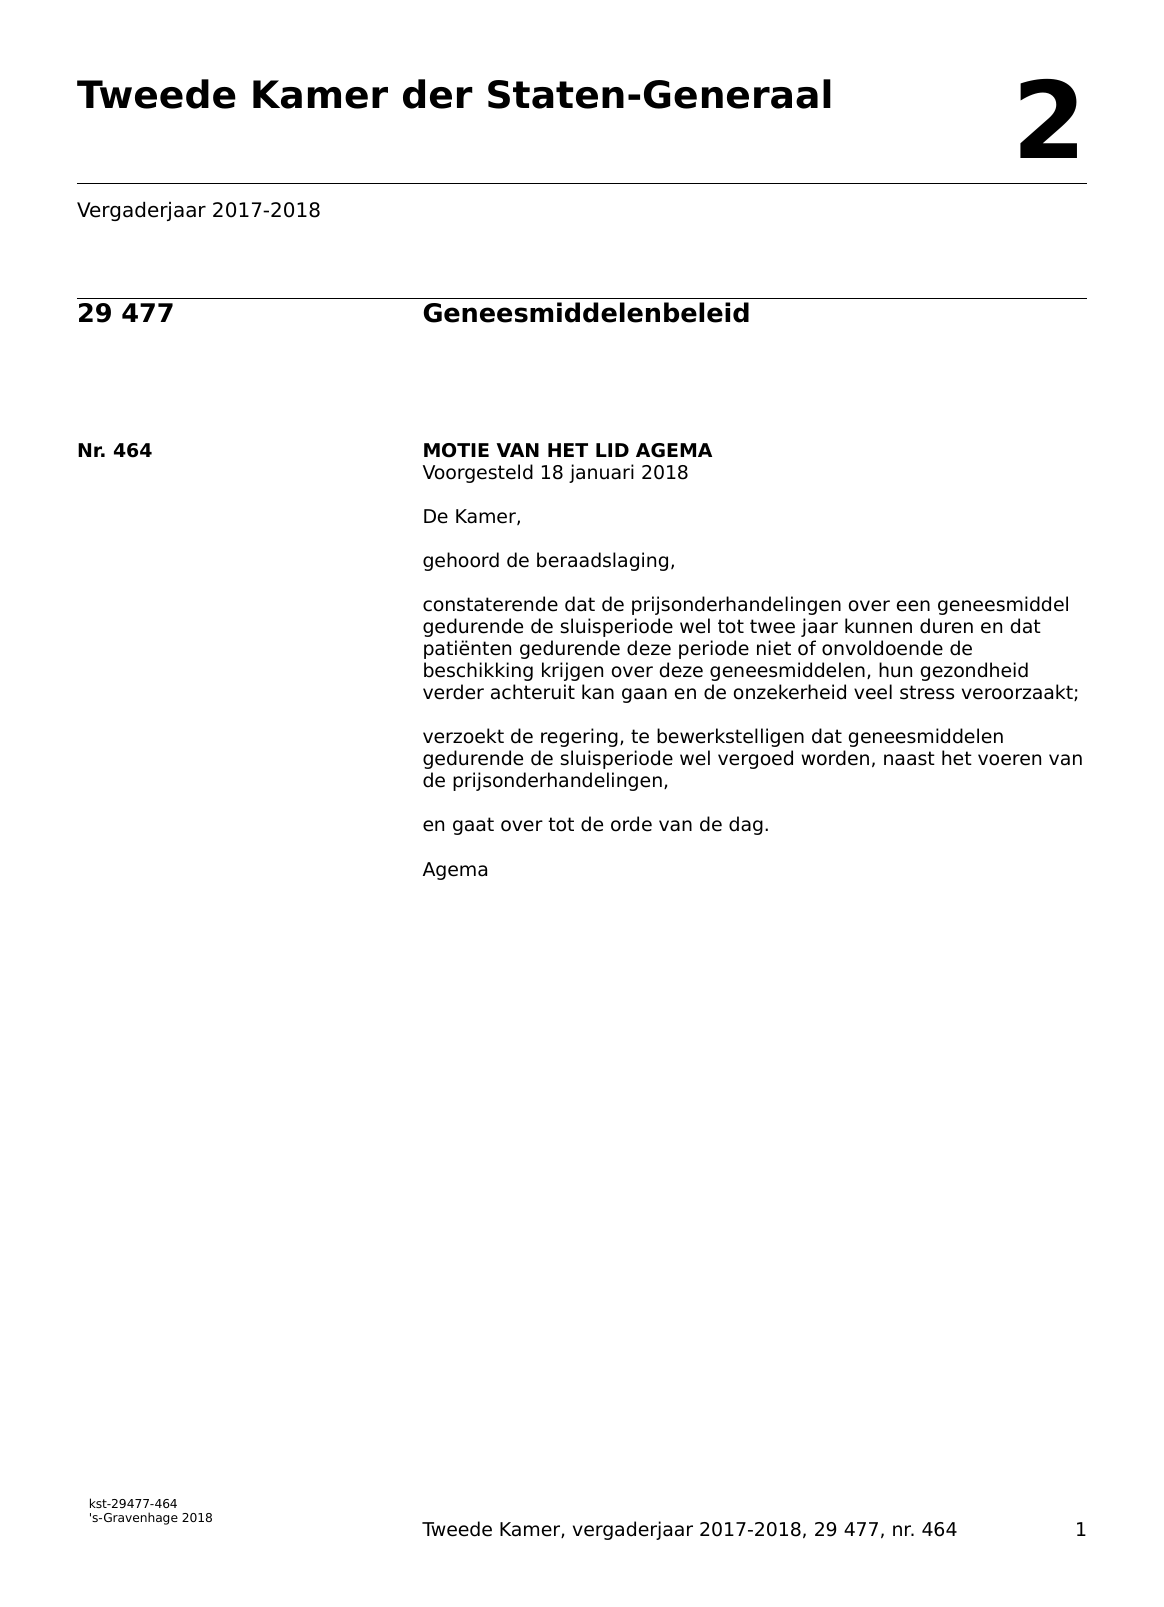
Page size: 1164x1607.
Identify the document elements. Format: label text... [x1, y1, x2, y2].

text verzoekt de regering, te bewerkstelligen dat geneesmiddelen gedurende de sluisperiode wel vergoed worden, naast het voeren van de prijsonderhandelingen, [422, 726, 1087, 792]
text kst-29477-464 [88, 1497, 323, 1511]
text De Kamer, [422, 506, 1087, 528]
table_cell Vergaderjaar 2017-2018 [77, 184, 1087, 298]
text Agema [422, 858, 1087, 881]
subtitle Nr. 464 MOTIE VAN HET LID AGEMA [77, 440, 1087, 462]
subtitle 29 477 Geneesmiddelenbeleid [77, 299, 1087, 329]
text gehoord de beraadslaging, [422, 550, 1087, 572]
table_header Tweede Kamer der Staten-Generaal [77, 59, 886, 183]
text Voorgesteld 18 januari 2018 [422, 462, 1087, 484]
text en gaat over tot de orde van de dag. [422, 814, 1087, 836]
table_header 2 [886, 59, 1087, 183]
text 's-Gravenhage 2018 [88, 1511, 323, 1525]
text constaterende dat de prijsonderhandelingen over een geneesmiddel gedurende de sluisperiode wel tot twee jaar kunnen duren en dat patiënten gedurende deze periode niet of onvoldoende de beschikking krijgen over deze geneesmiddelen, hun gezondheid verder achteruit kan gaan en de onzekerheid veel stress veroorzaakt; [422, 594, 1087, 704]
